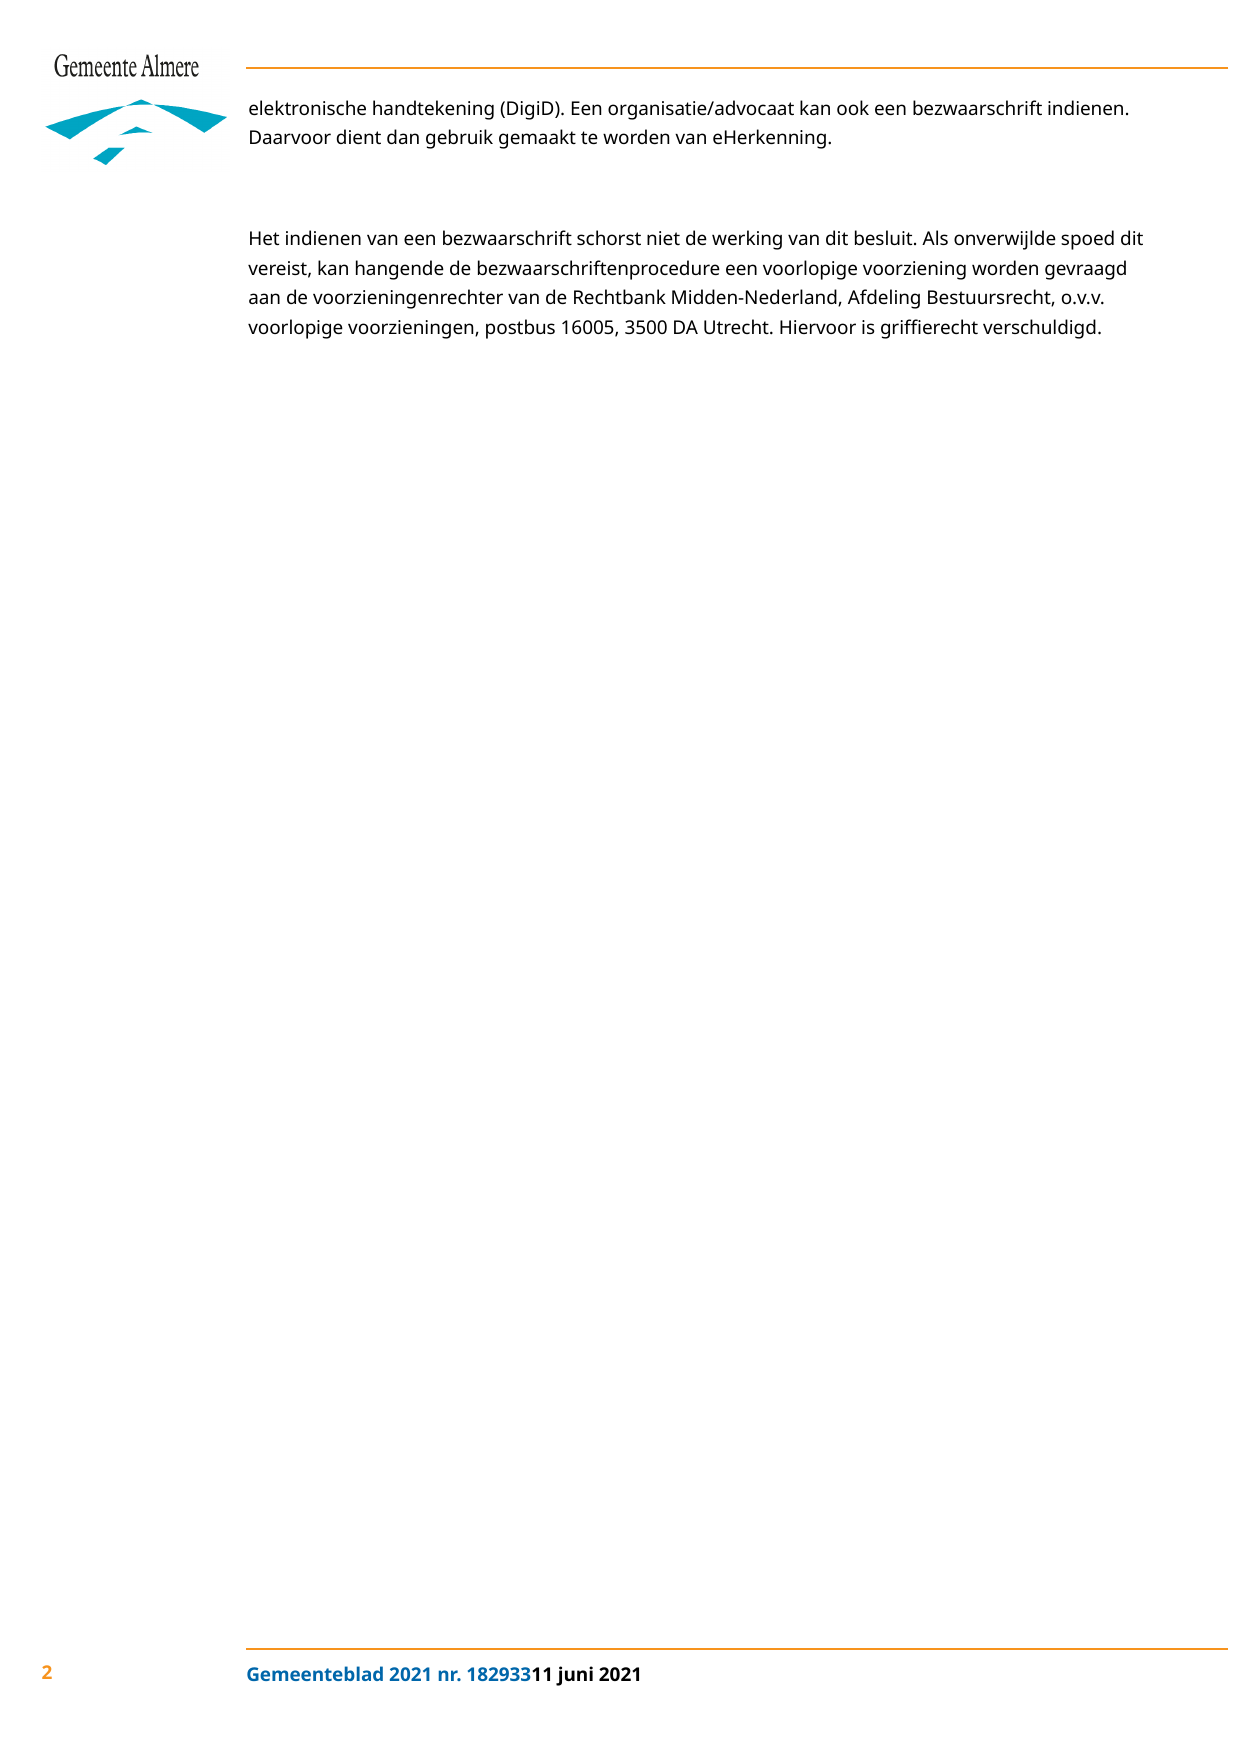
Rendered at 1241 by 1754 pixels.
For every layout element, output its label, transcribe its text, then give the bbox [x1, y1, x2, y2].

picture [41, 47, 231, 172]
text Het indienen van een bezwaarschrift schorst niet de werking van dit besluit. Als onverwijlde spoed dit vereist, kan hangende de bezwaarschriftenprocedure een voorlopige voorziening worden gevraagd aan de voorzieningenrechter van de Rechtbank Midden-Nederland, Afdeling Bestuursrecht, o.v.v. voorlopige voorzieningen, postbus 16005, 3500 DA Utrecht. Hiervoor is griffierecht verschuldigd. [248, 225, 1152, 340]
text elektronische handtekening (DigiD). Een organisatie/advocaat kan ook een bezwaarschrift indienen. Daarvoor dient dan gebruik gemaakt te worden van eHerkenning. [248, 95, 1152, 150]
